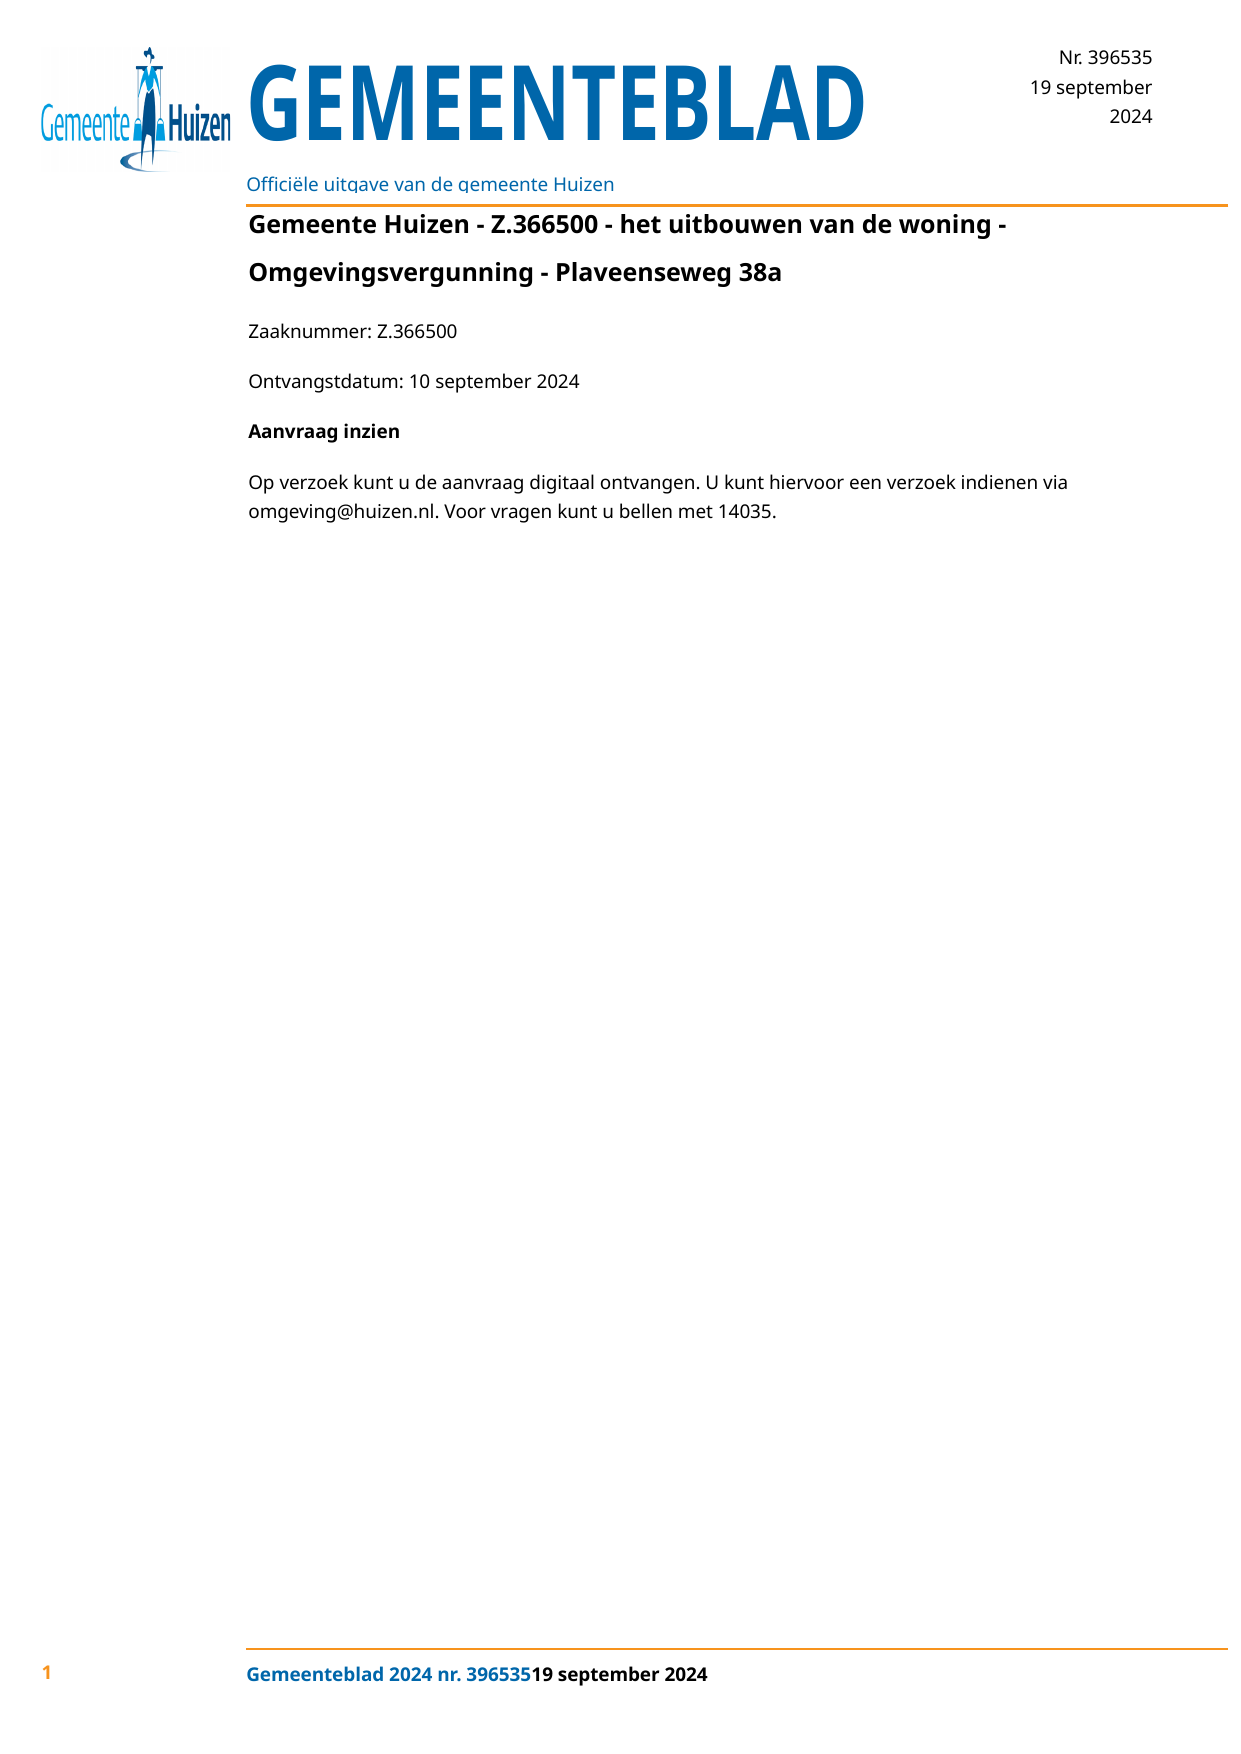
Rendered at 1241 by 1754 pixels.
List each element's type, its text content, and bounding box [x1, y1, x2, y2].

text Aanvraag inzien [248, 419, 1152, 444]
text Gemeente Huizen - Z.366500 - het uitbouwen van de woning - Omgevingsvergunning - Plaveenseweg 38a [248, 207, 1152, 288]
text Op verzoek kunt u de aanvraag digitaal ontvangen. U kunt hiervoor een verzoek indienen via omgeving@huizen.nl. Voor vragen kunt u bellen met 14035. [248, 469, 1152, 524]
picture [41, 47, 231, 172]
text Zaaknummer: Z.366500 [248, 318, 1152, 344]
text Ontvangstdatum: 10 september 2024 [248, 368, 1152, 394]
